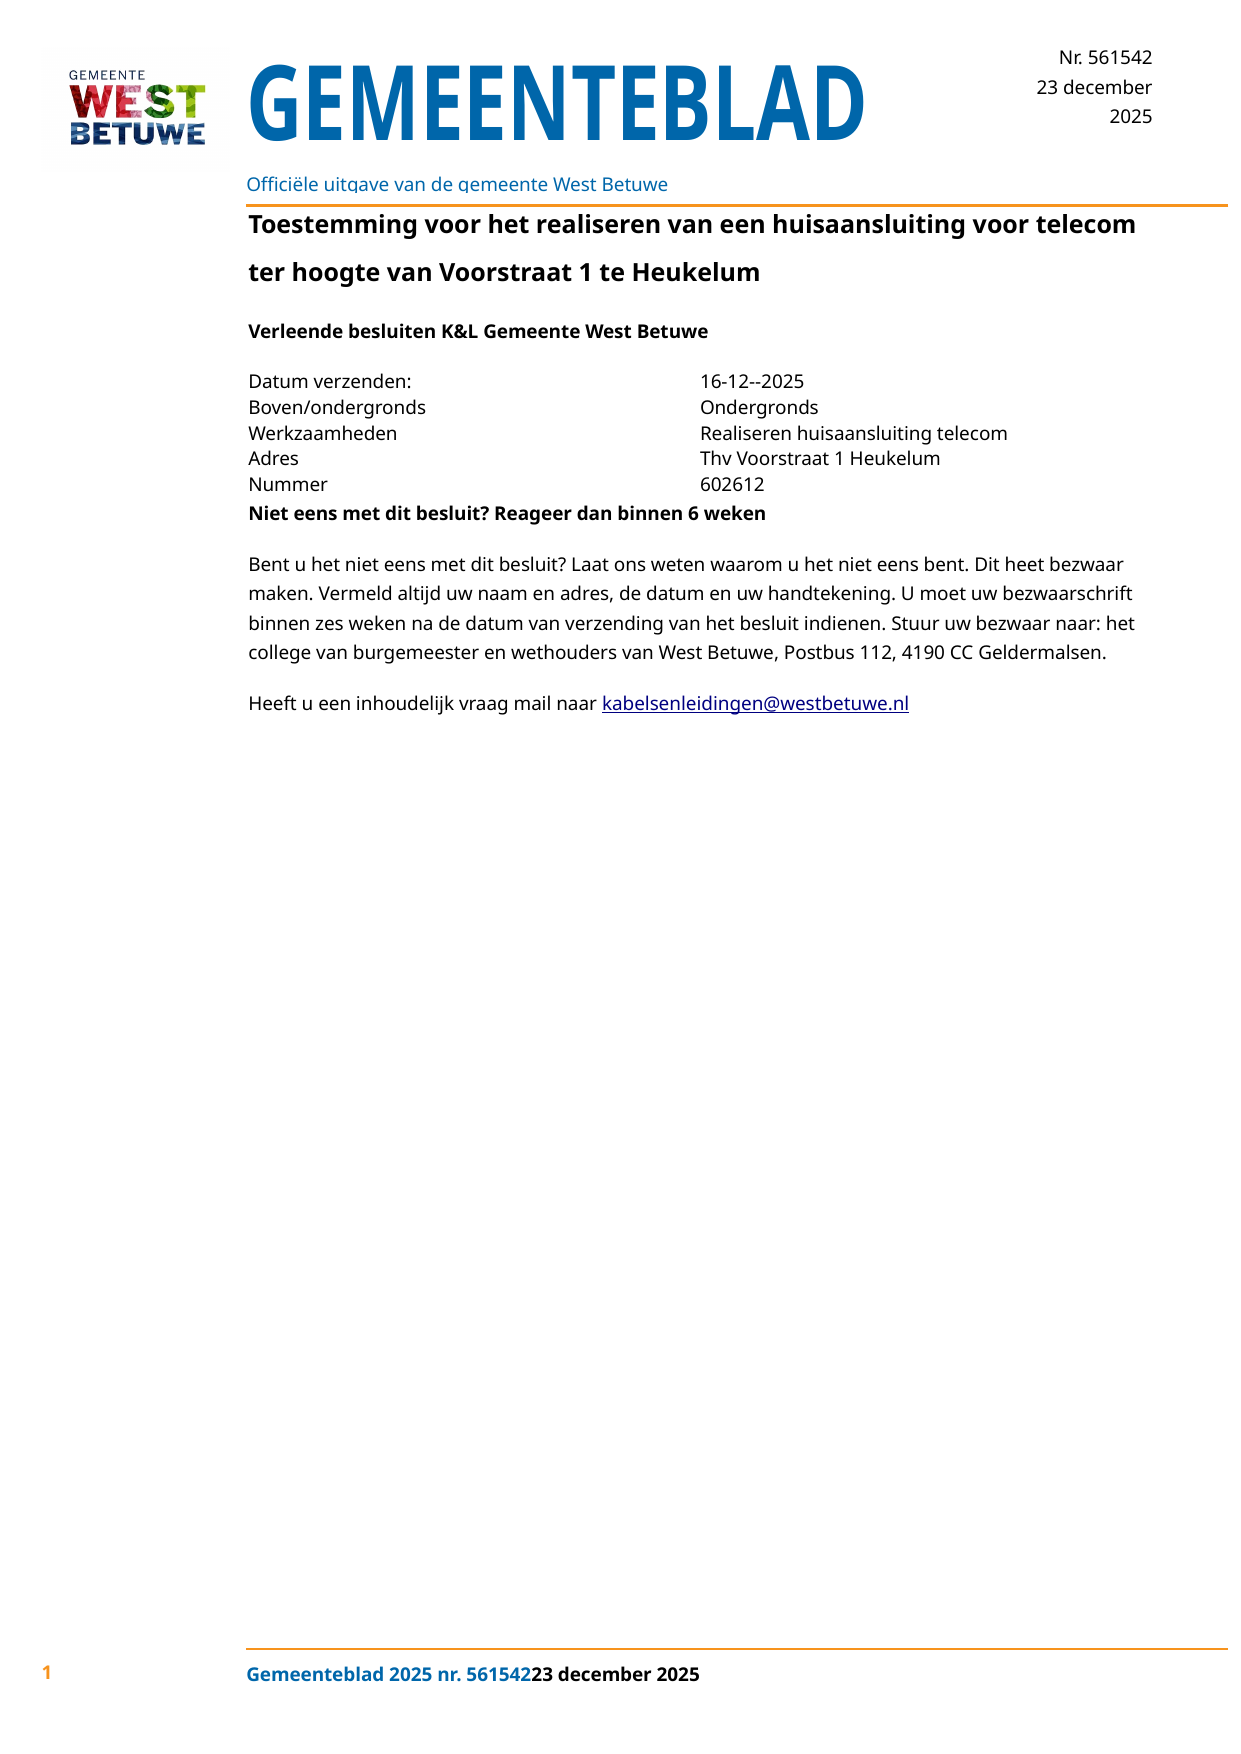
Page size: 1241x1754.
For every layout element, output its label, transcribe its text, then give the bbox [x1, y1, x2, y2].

table_cell Thv Voorstraat 1 Heukelum [700, 446, 1152, 471]
table_cell Nummer [248, 471, 700, 497]
table_header 16-12--2025 [700, 369, 1152, 394]
picture [41, 47, 231, 172]
table_cell Werkzaamheden [248, 420, 700, 446]
text Heeft u een inhoudelijk vraag mail naar kabelsenleidingen@westbetuwe.nl [248, 690, 1152, 716]
text Niet eens met dit besluit? Reageer dan binnen 6 weken [248, 500, 1152, 526]
table_header Datum verzenden: [248, 369, 700, 394]
text Verleende besluiten K&L Gemeente West Betuwe [248, 318, 1152, 344]
table_cell Ondergronds [700, 394, 1152, 420]
table_cell 602612 [700, 471, 1152, 497]
text Bent u het niet eens met dit besluit? Laat ons weten waarom u het niet eens bent. Dit heet bezwaar maken. Vermeld altijd uw naam en adres, de datum en uw handtekening. U moet uw bezwaarschrift binnen zes weken na de datum van verzending van het besluit indienen. Stuur uw bezwaar naar: het college van burgemeester en wethouders van West Betuwe, Postbus 112, 4190 CC Geldermalsen. [248, 551, 1152, 665]
table_cell Realiseren huisaansluiting telecom [700, 420, 1152, 446]
text Toestemming voor het realiseren van een huisaansluiting voor telecom ter hoogte van Voorstraat 1 te Heukelum [248, 207, 1152, 288]
table_cell Boven/ondergronds [248, 394, 700, 420]
table_cell Adres [248, 446, 700, 471]
